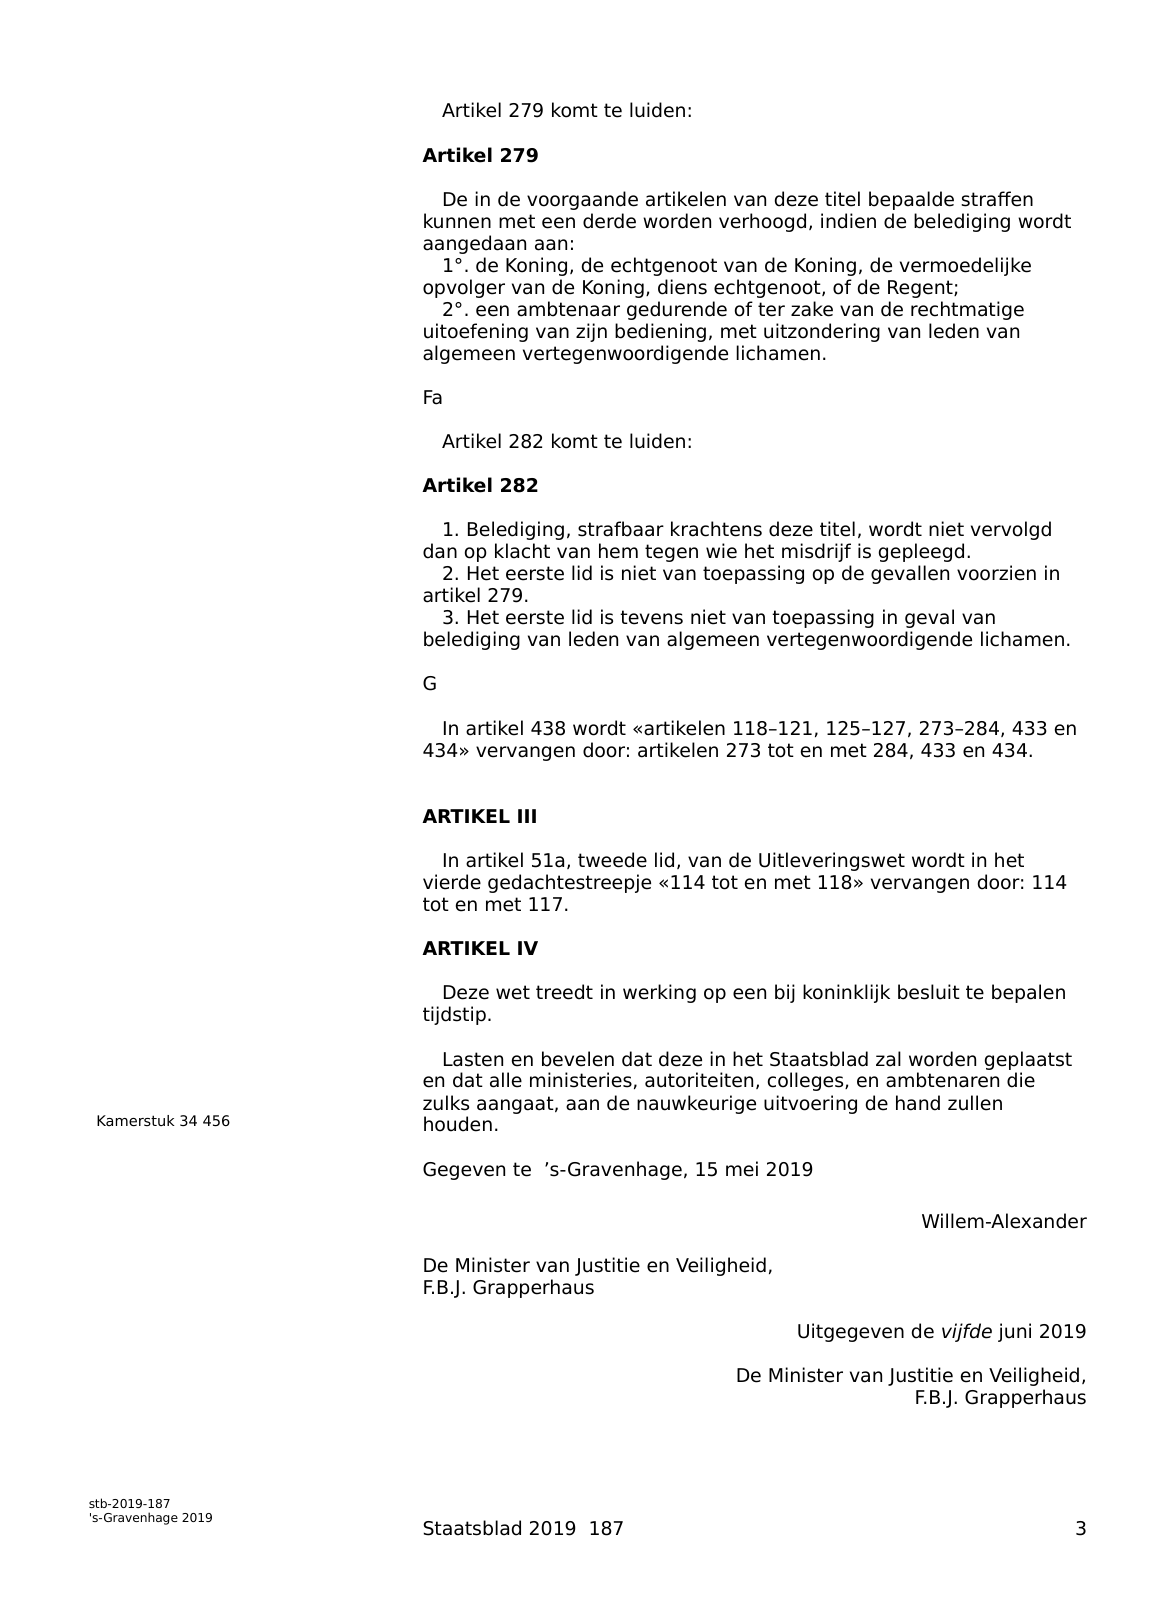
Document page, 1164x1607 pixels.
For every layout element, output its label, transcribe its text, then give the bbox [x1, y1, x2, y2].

text In artikel 438 wordt «artikelen 118–121, 125–127, 273–284, 433 en 434» vervangen door: artikelen 273 tot en met 284, 433 en 434. [422, 717, 1087, 761]
text 2. Het eerste lid is niet van toepassing op de gevallen voorzien in artikel 279. [422, 563, 1087, 607]
subtitle ARTIKEL IV [422, 938, 1087, 960]
text In artikel 51a, tweede lid, van de Uitleveringswet wordt in het vierde gedachtestreepje «114 tot en met 118» vervangen door: 114 tot en met 117. [422, 850, 1087, 916]
subtitle ARTIKEL III [422, 806, 1087, 828]
text 1°. de Koning, de echtgenoot van de Koning, de vermoedelijke opvolger van de Koning, diens echtgenoot, of de Regent; [422, 255, 1087, 299]
text 's-Gravenhage 2019 [88, 1511, 323, 1525]
text Artikel 282 komt te luiden: [422, 431, 1087, 453]
text Fa [422, 387, 1087, 409]
text Uitgegeven de vijfde juni 2019 [422, 1321, 1087, 1343]
text De in de voorgaande artikelen van deze titel bepaalde straffen kunnen met een derde worden verhoogd, indien de belediging wordt aangedaan aan: [422, 189, 1087, 255]
text 2°. een ambtenaar gedurende of ter zake van de rechtmatige uitoefening van zijn bediening, met uitzondering van leden van algemeen vertegenwoordigende lichamen. [422, 299, 1087, 364]
text Gegeven te ’s-Gravenhage, 15 mei 2019 [422, 1158, 1087, 1181]
text stb-2019-187 [88, 1497, 323, 1511]
text 1. Belediging, strafbaar krachtens deze titel, wordt niet vervolgd dan op klacht van hem tegen wie het misdrijf is gepleegd. [422, 519, 1087, 563]
text Artikel 279 komt te luiden: [422, 100, 1087, 122]
text Willem-Alexander [422, 1211, 1087, 1232]
subtitle Artikel 279 [422, 144, 1087, 167]
text 3. Het eerste lid is tevens niet van toepassing in geval van belediging van leden van algemeen vertegenwoordigende lichamen. [422, 607, 1087, 651]
subtitle Artikel 282 [422, 475, 1087, 497]
text De Minister van Justitie en Veiligheid, F.B.J. Grapperhaus [422, 1255, 1087, 1299]
text G [422, 673, 1087, 695]
text De Minister van Justitie en Veiligheid, F.B.J. Grapperhaus [422, 1365, 1087, 1409]
text Deze wet treedt in werking op een bij koninklijk besluit te bepalen tijdstip. [422, 982, 1087, 1026]
text Lasten en bevelen dat deze in het Staatsblad zal worden geplaatst en dat alle ministeries, autoriteiten, colleges, en ambtenaren die zulks aangaat, aan de nauwkeurige uitvoering de hand zullen houden. [422, 1048, 1087, 1136]
text Kamerstuk 34 456 [77, 1113, 396, 1130]
